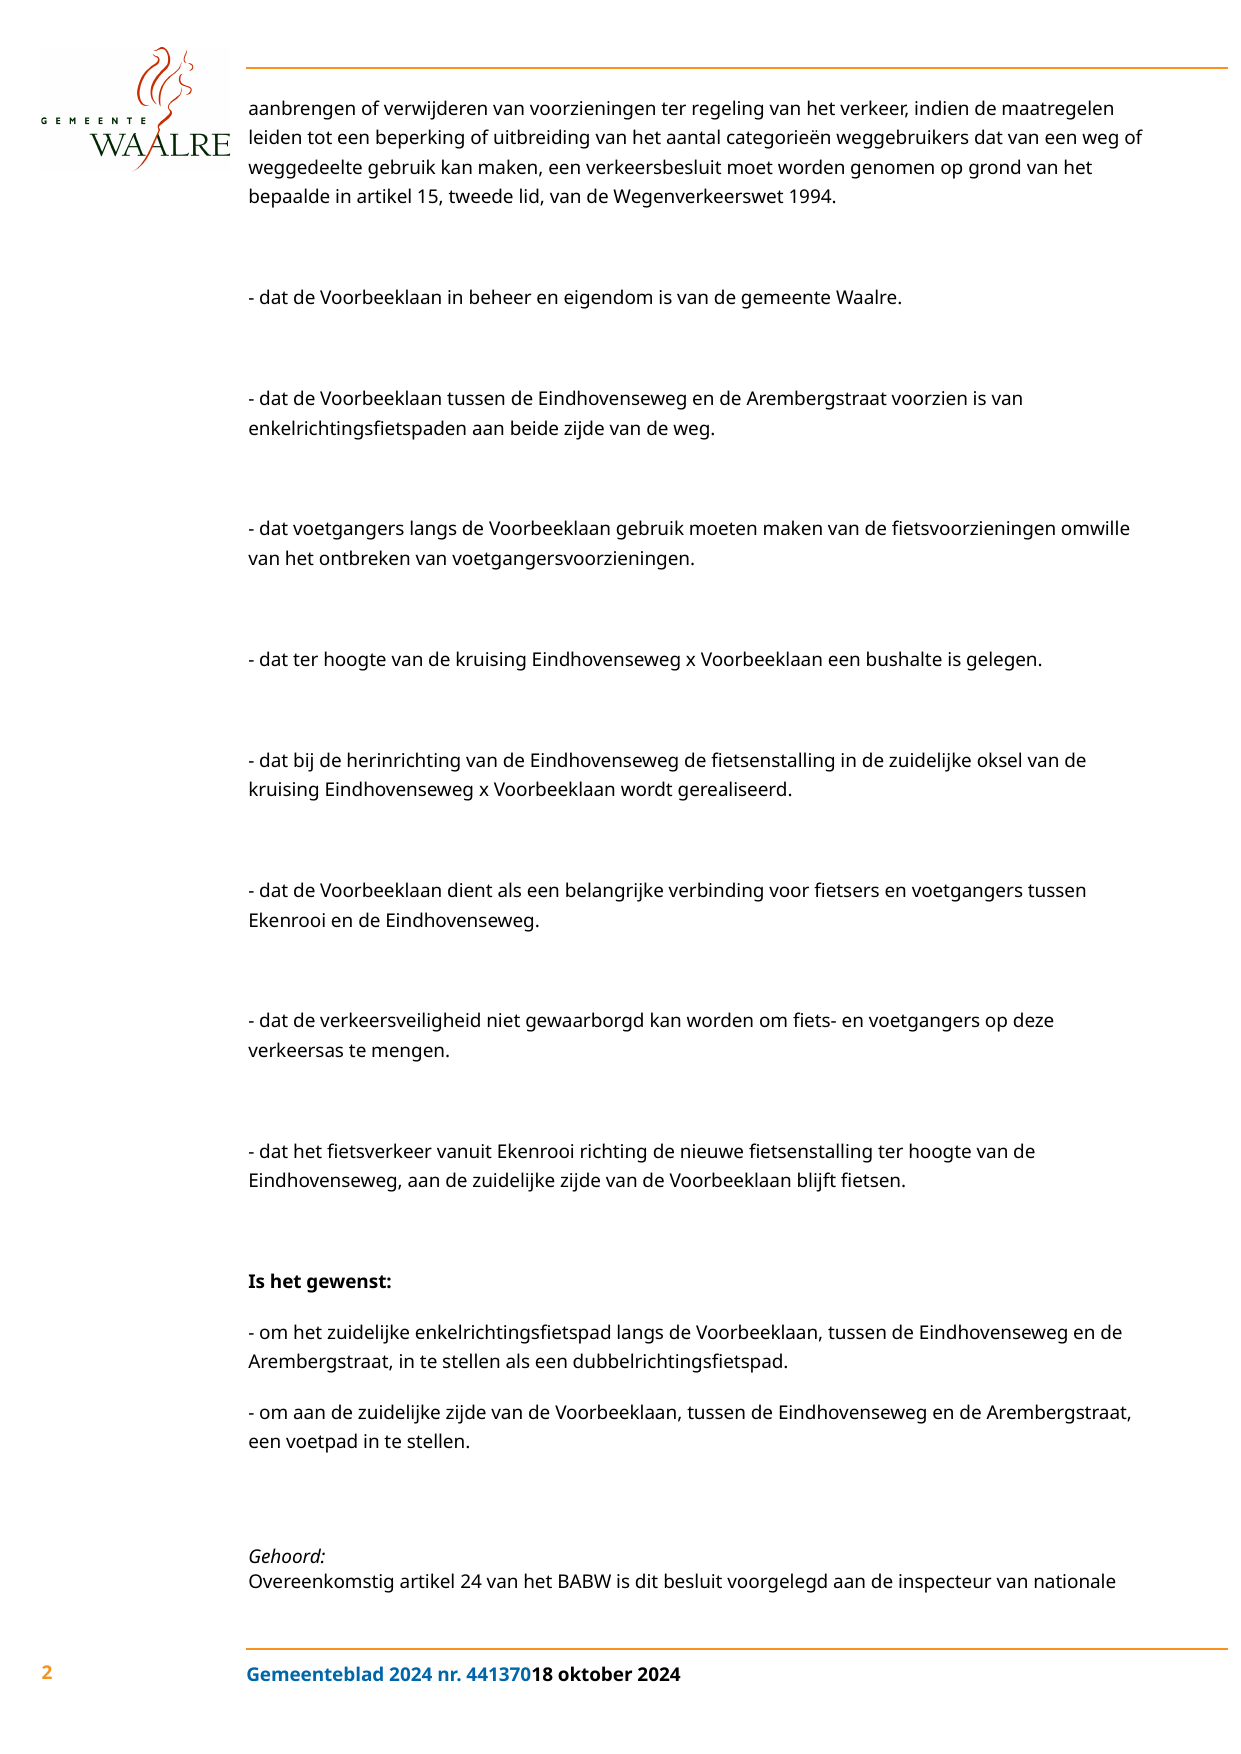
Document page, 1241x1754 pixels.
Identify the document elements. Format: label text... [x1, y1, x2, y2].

text Overeenkomstig artikel 24 van het BABW is dit besluit voorgelegd aan de inspecteur van nationale [248, 1569, 1152, 1594]
text - dat de Voorbeeklaan in beheer en eigendom is van de gemeente Waalre. [248, 284, 1152, 310]
text Gehoord: [248, 1543, 1152, 1569]
text - dat ter hoogte van de kruising Eindhovenseweg x Voorbeeklaan een bushalte is gelegen. [248, 646, 1152, 672]
text - dat voetgangers langs de Voorbeeklaan gebruik moeten maken van de fietsvoorzieningen omwille van het ontbreken van voetgangersvoorzieningen. [248, 516, 1152, 571]
text - dat de verkeersveiligheid niet gewaarborgd kan worden om fiets- en voetgangers op deze verkeersas te mengen. [248, 1008, 1152, 1063]
text Is het gewenst: [248, 1268, 1152, 1294]
text - om het zuidelijke enkelrichtingsfietspad langs de Voorbeeklaan, tussen de Eindhovenseweg en de Arembergstraat, in te stellen als een dubbelrichtingsfietspad. [248, 1319, 1152, 1374]
text aanbrengen of verwijderen van voorzieningen ter regeling van het verkeer, indien de maatregelen leiden tot een beperking of uitbreiding van het aantal categorieën weggebruikers dat van een weg of weggedeelte gebruik kan maken, een verkeersbesluit moet worden genomen op grond van het bepaalde in artikel 15, tweede lid, van de Wegenverkeerswet 1994. [248, 95, 1152, 209]
text - dat bij de herinrichting van de Eindhovenseweg de fietsenstalling in de zuidelijke oksel van de kruising Eindhovenseweg x Voorbeeklaan wordt gerealiseerd. [248, 747, 1152, 802]
text - dat het fietsverkeer vanuit Ekenrooi richting de nieuwe fietsenstalling ter hoogte van de Eindhovenseweg, aan de zuidelijke zijde van de Voorbeeklaan blijft fietsen. [248, 1138, 1152, 1193]
text - dat de Voorbeeklaan tussen de Eindhovenseweg en de Arembergstraat voorzien is van enkelrichtingsfietspaden aan beide zijde van de weg. [248, 385, 1152, 441]
text - dat de Voorbeeklaan dient als een belangrijke verbinding voor fietsers en voetgangers tussen Ekenrooi en de Eindhovenseweg. [248, 877, 1152, 933]
text - om aan de zuidelijke zijde van de Voorbeeklaan, tussen de Eindhovenseweg en de Arembergstraat, een voetpad in te stellen. [248, 1399, 1152, 1454]
picture [41, 47, 231, 172]
